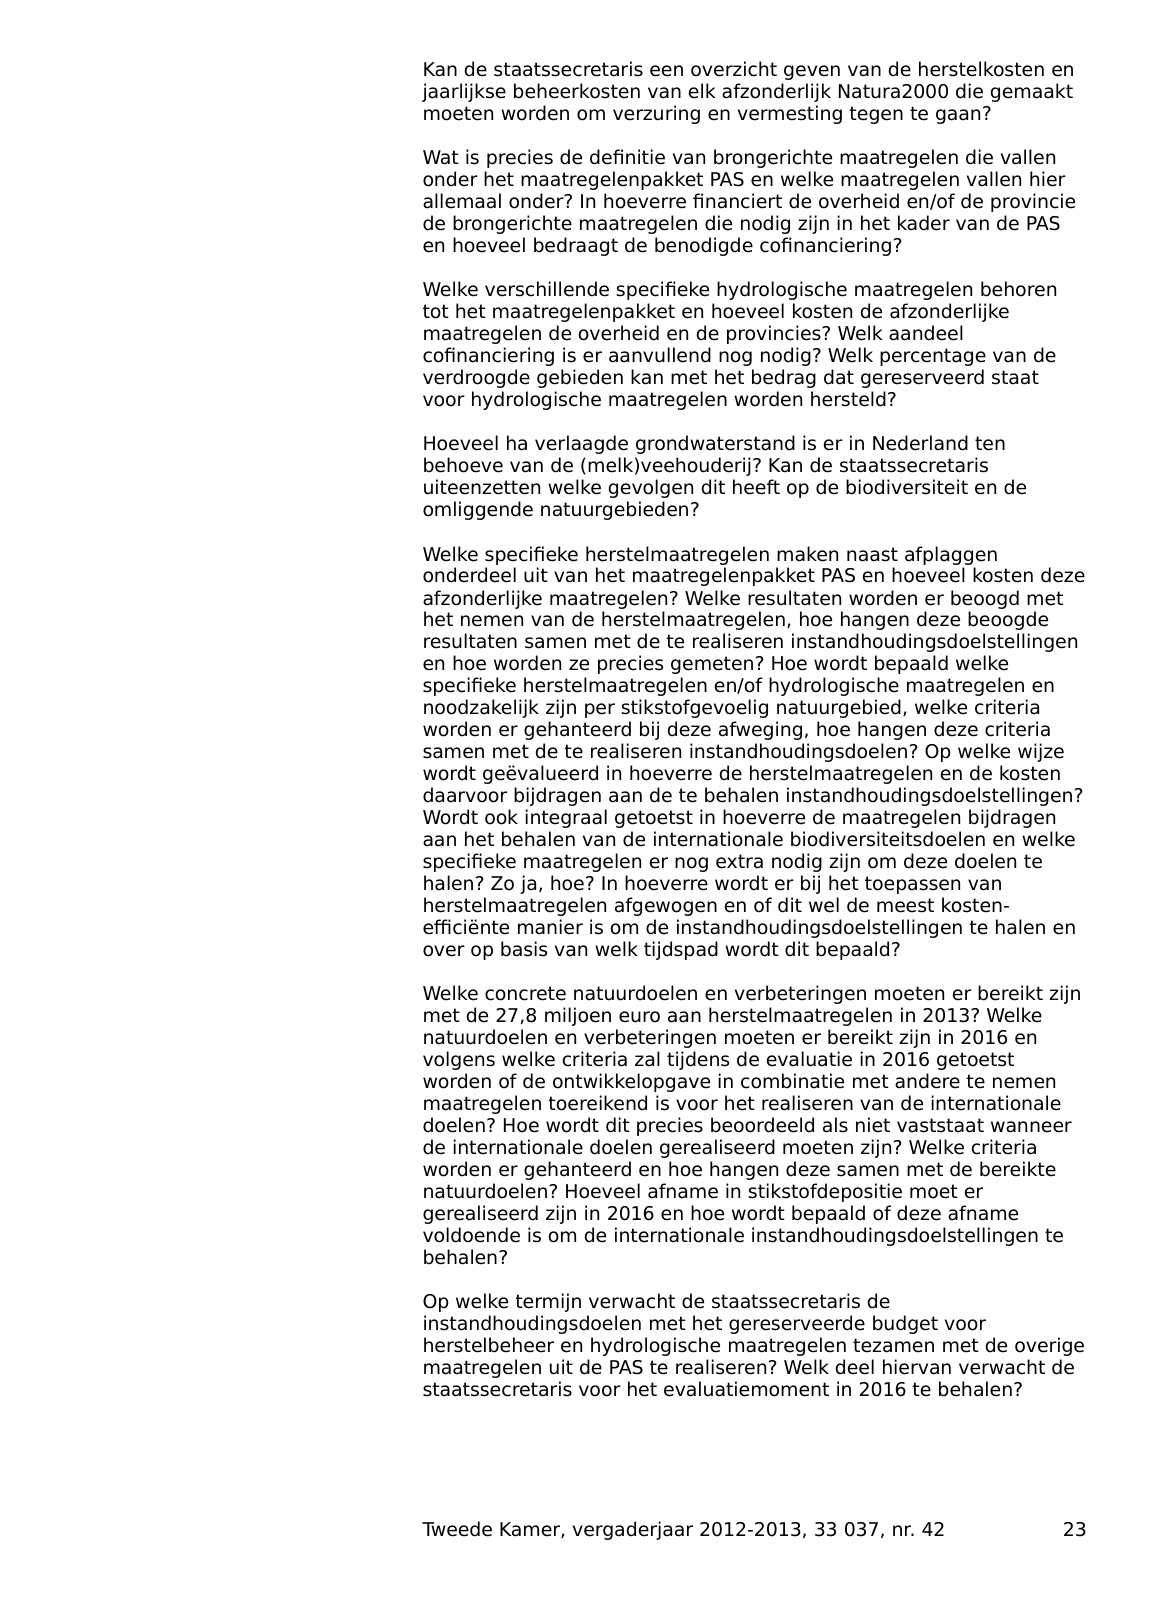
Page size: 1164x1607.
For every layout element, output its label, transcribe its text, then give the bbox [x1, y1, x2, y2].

text Wat is precies de definitie van brongerichte maatregelen die vallen onder het maatregelenpakket PAS en welke maatregelen vallen hier allemaal onder? In hoeverre financiert de overheid en/of de provincie de brongerichte maatregelen die nodig zijn in het kader van de PAS en hoeveel bedraagt de benodigde cofinanciering? [422, 147, 1087, 257]
text Kan de staatssecretaris een overzicht geven van de herstelkosten en jaarlijkse beheerkosten van elk afzonderlijk Natura2000 die gemaakt moeten worden om verzuring en vermesting tegen te gaan? [422, 59, 1087, 125]
text Hoeveel ha verlaagde grondwaterstand is er in Nederland ten behoeve van de (melk)veehouderij? Kan de staatssecretaris uiteenzetten welke gevolgen dit heeft op de biodiversiteit en de omliggende natuurgebieden? [422, 433, 1087, 521]
text Welke verschillende specifieke hydrologische maatregelen behoren tot het maatregelenpakket en hoeveel kosten de afzonderlijke maatregelen de overheid en de provincies? Welk aandeel cofinanciering is er aanvullend nog nodig? Welk percentage van de verdroogde gebieden kan met het bedrag dat gereserveerd staat voor hydrologische maatregelen worden hersteld? [422, 279, 1087, 411]
text Welke specifieke herstelmaatregelen maken naast afplaggen onderdeel uit van het maatregelenpakket PAS en hoeveel kosten deze afzonderlijke maatregelen? Welke resultaten worden er beoogd met het nemen van de herstelmaatregelen, hoe hangen deze beoogde resultaten samen met de te realiseren instandhoudingsdoelstellingen en hoe worden ze precies gemeten? Hoe wordt bepaald welke specifieke herstelmaatregelen en/of hydrologische maatregelen en noodzakelijk zijn per stikstofgevoelig natuurgebied, welke criteria worden er gehanteerd bij deze afweging, hoe hangen deze criteria samen met de te realiseren instandhoudingsdoelen? Op welke wijze wordt geëvalueerd in hoeverre de herstelmaatregelen en de kosten daarvoor bijdragen aan de te behalen instandhoudingsdoelstellingen? Wordt ook integraal getoetst in hoeverre de maatregelen bijdragen aan het behalen van de internationale biodiversiteitsdoelen en welke specifieke maatregelen er nog extra nodig zijn om deze doelen te halen? Zo ja, hoe? In hoeverre wordt er bij het toepassen van herstelmaatregelen afgewogen en of dit wel de meest kosten-efficiënte manier is om de instandhoudingsdoelstellingen te halen en over op basis van welk tijdspad wordt dit bepaald? [422, 543, 1087, 961]
text Op welke termijn verwacht de staatssecretaris de instandhoudingsdoelen met het gereserveerde budget voor herstelbeheer en hydrologische maatregelen tezamen met de overige maatregelen uit de PAS te realiseren? Welk deel hiervan verwacht de staatssecretaris voor het evaluatiemoment in 2016 te behalen? [422, 1291, 1087, 1401]
text Welke concrete natuurdoelen en verbeteringen moeten er bereikt zijn met de 27,8 miljoen euro aan herstelmaatregelen in 2013? Welke natuurdoelen en verbeteringen moeten er bereikt zijn in 2016 en volgens welke criteria zal tijdens de evaluatie in 2016 getoetst worden of de ontwikkelopgave in combinatie met andere te nemen maatregelen toereikend is voor het realiseren van de internationale doelen? Hoe wordt dit precies beoordeeld als niet vaststaat wanneer de internationale doelen gerealiseerd moeten zijn? Welke criteria worden er gehanteerd en hoe hangen deze samen met de bereikte natuurdoelen? Hoeveel afname in stikstofdepositie moet er gerealiseerd zijn in 2016 en hoe wordt bepaald of deze afname voldoende is om de internationale instandhoudingsdoelstellingen te behalen? [422, 983, 1087, 1269]
